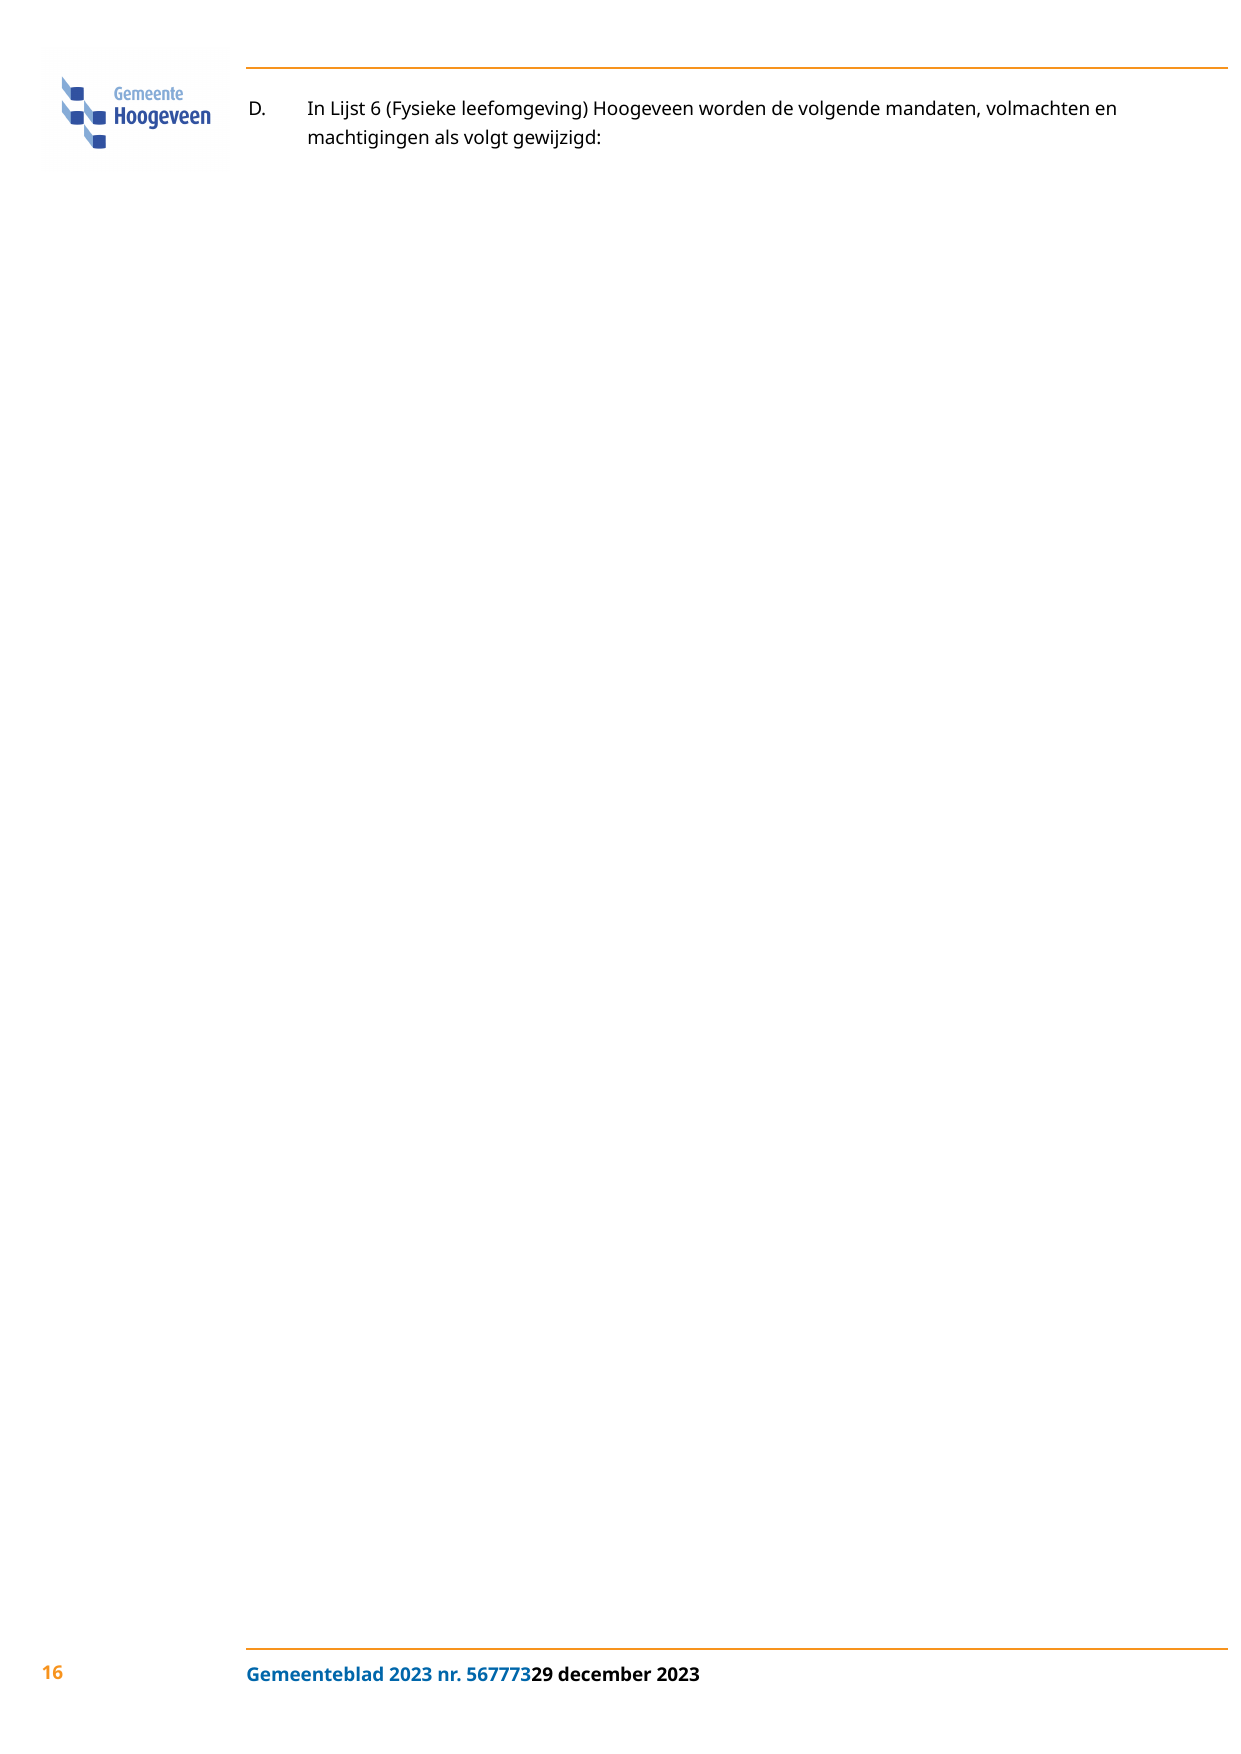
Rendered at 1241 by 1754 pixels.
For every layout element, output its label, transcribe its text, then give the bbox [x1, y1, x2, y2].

list In Lijst 6 (Fysieke leefomgeving) Hoogeveen worden de volgende mandaten, volmachten en machtigingen als volgt gewijzigd: [248, 95, 1152, 150]
picture [41, 47, 231, 172]
